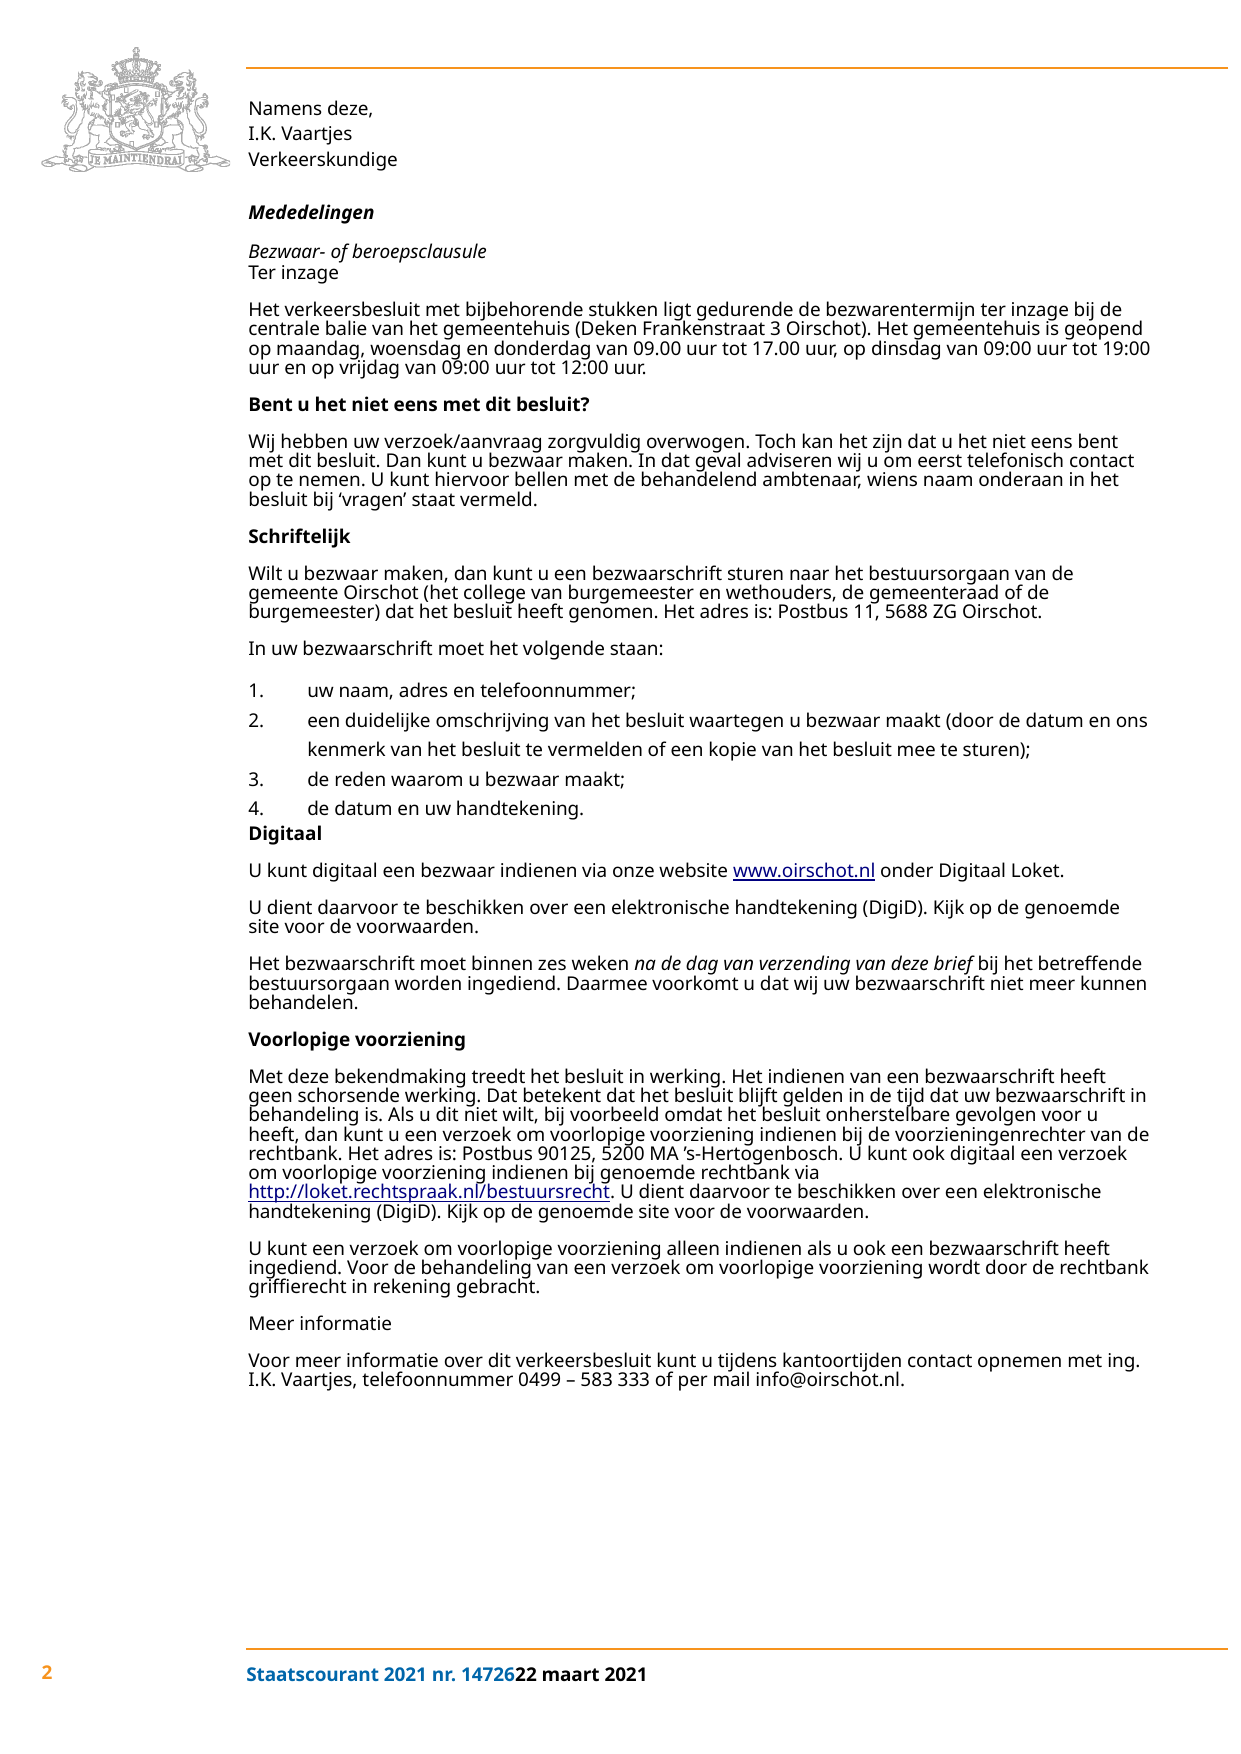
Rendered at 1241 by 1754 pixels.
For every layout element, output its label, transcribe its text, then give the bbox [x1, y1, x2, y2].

text I.K. Vaartjes [248, 121, 1152, 146]
text Wij hebben uw verzoek/aanvraag zorgvuldig overwogen. Toch kan het zijn dat u het niet eens bent met dit besluit. Dan kunt u bezwaar maken. In dat geval adviseren wij u om eerst telefonisch contact op te nemen. U kunt hiervoor bellen met de behandelend ambtenaar, wiens naam onderaan in het besluit bij ‘vragen’ staat vermeld. [248, 433, 1152, 510]
text Mededelingen [248, 199, 1152, 225]
list de datum en uw handtekening. [248, 796, 1152, 821]
text Het verkeersbesluit met bijbehorende stukken ligt gedurende de bezwarentermijn ter inzage bij de centrale balie van het gemeentehuis (Deken Frankenstraat 3 Oirschot). Het gemeentehuis is geopend op maandag, woensdag en donderdag van 09.00 uur tot 17.00 uur, op dinsdag van 09:00 uur tot 19:00 uur en op vrijdag van 09:00 uur tot 12:00 uur. [248, 301, 1152, 378]
text Schriftelijk [248, 528, 1152, 547]
text U dient daarvoor te beschikken over een elektronische handtekening (DigiD). Kijk op de genoemde site voor de voorwaarden. [248, 899, 1152, 938]
text Het bezwaarschrift moet binnen zes weken na de dag van verzending van deze brief bij het betreffende bestuursorgaan worden ingediend. Daarmee voorkomt u dat wij uw bezwaarschrift niet meer kunnen behandelen. [248, 955, 1152, 1013]
text Met deze bekendmaking treedt het besluit in werking. Het indienen van een bezwaarschrift heeft geen schorsende werking. Dat betekent dat het besluit blijft gelden in de tijd dat uw bezwaarschrift in behandeling is. Als u dit niet wilt, bij voorbeeld omdat het besluit onherstelbare gevolgen voor u heeft, dan kunt u een verzoek om voorlopige voorziening indienen bij de voorzieningenrechter van de rechtbank. Het adres is: Postbus 90125, 5200 MA ’s-Hertogenbosch. U kunt ook digitaal een verzoek om voorlopige voorziening indienen bij genoemde rechtbank via http://loket.rechtspraak.nl/bestuursrecht. U dient daarvoor te beschikken over een elektronische handtekening (DigiD). Kijk op de genoemde site voor de voorwaarden. [248, 1068, 1152, 1222]
list uw naam, adres en telefoonnummer; [248, 677, 1152, 703]
text Ter inzage [248, 264, 1152, 283]
text Voor meer informatie over dit verkeersbesluit kunt u tijdens kantoortijden contact opnemen met ing. I.K. Vaartjes, telefoonnummer 0499 – 583 333 of per mail info@oirschot.nl. [248, 1352, 1152, 1391]
text Bezwaar- of beroepsclausule [248, 238, 1152, 264]
text U kunt een verzoek om voorlopige voorziening alleen indienen als u ook een bezwaarschrift heeft ingediend. Voor de behandeling van een verzoek om voorlopige voorziening wordt door de rechtbank griffierecht in rekening gebracht. [248, 1240, 1152, 1297]
text Namens deze, [248, 95, 1152, 121]
text In uw bezwaarschrift moet het volgende staan: [248, 640, 1152, 659]
text Voorlopige voorziening [248, 1031, 1152, 1050]
text Digitaal [248, 825, 1152, 844]
picture [41, 47, 231, 172]
text Meer informatie [248, 1315, 1152, 1334]
text Wilt u bezwaar maken, dan kunt u een bezwaarschrift sturen naar het bestuursorgaan van de gemeente Oirschot (het college van burgemeester en wethouders, de gemeenteraad of de burgemeester) dat het besluit heeft genomen. Het adres is: Postbus 11, 5688 ZG Oirschot. [248, 565, 1152, 622]
text Bent u het niet eens met dit besluit? [248, 396, 1152, 415]
list een duidelijke omschrijving van het besluit waartegen u bezwaar maakt (door de datum en ons kenmerk van het besluit te vermelden of een kopie van het besluit mee te sturen); [248, 707, 1152, 762]
text Verkeerskundige [248, 146, 1152, 172]
text U kunt digitaal een bezwaar indienen via onze website www.oirschot.nl onder Digitaal Loket. [248, 862, 1152, 881]
list de reden waarom u bezwaar maakt; [248, 766, 1152, 792]
